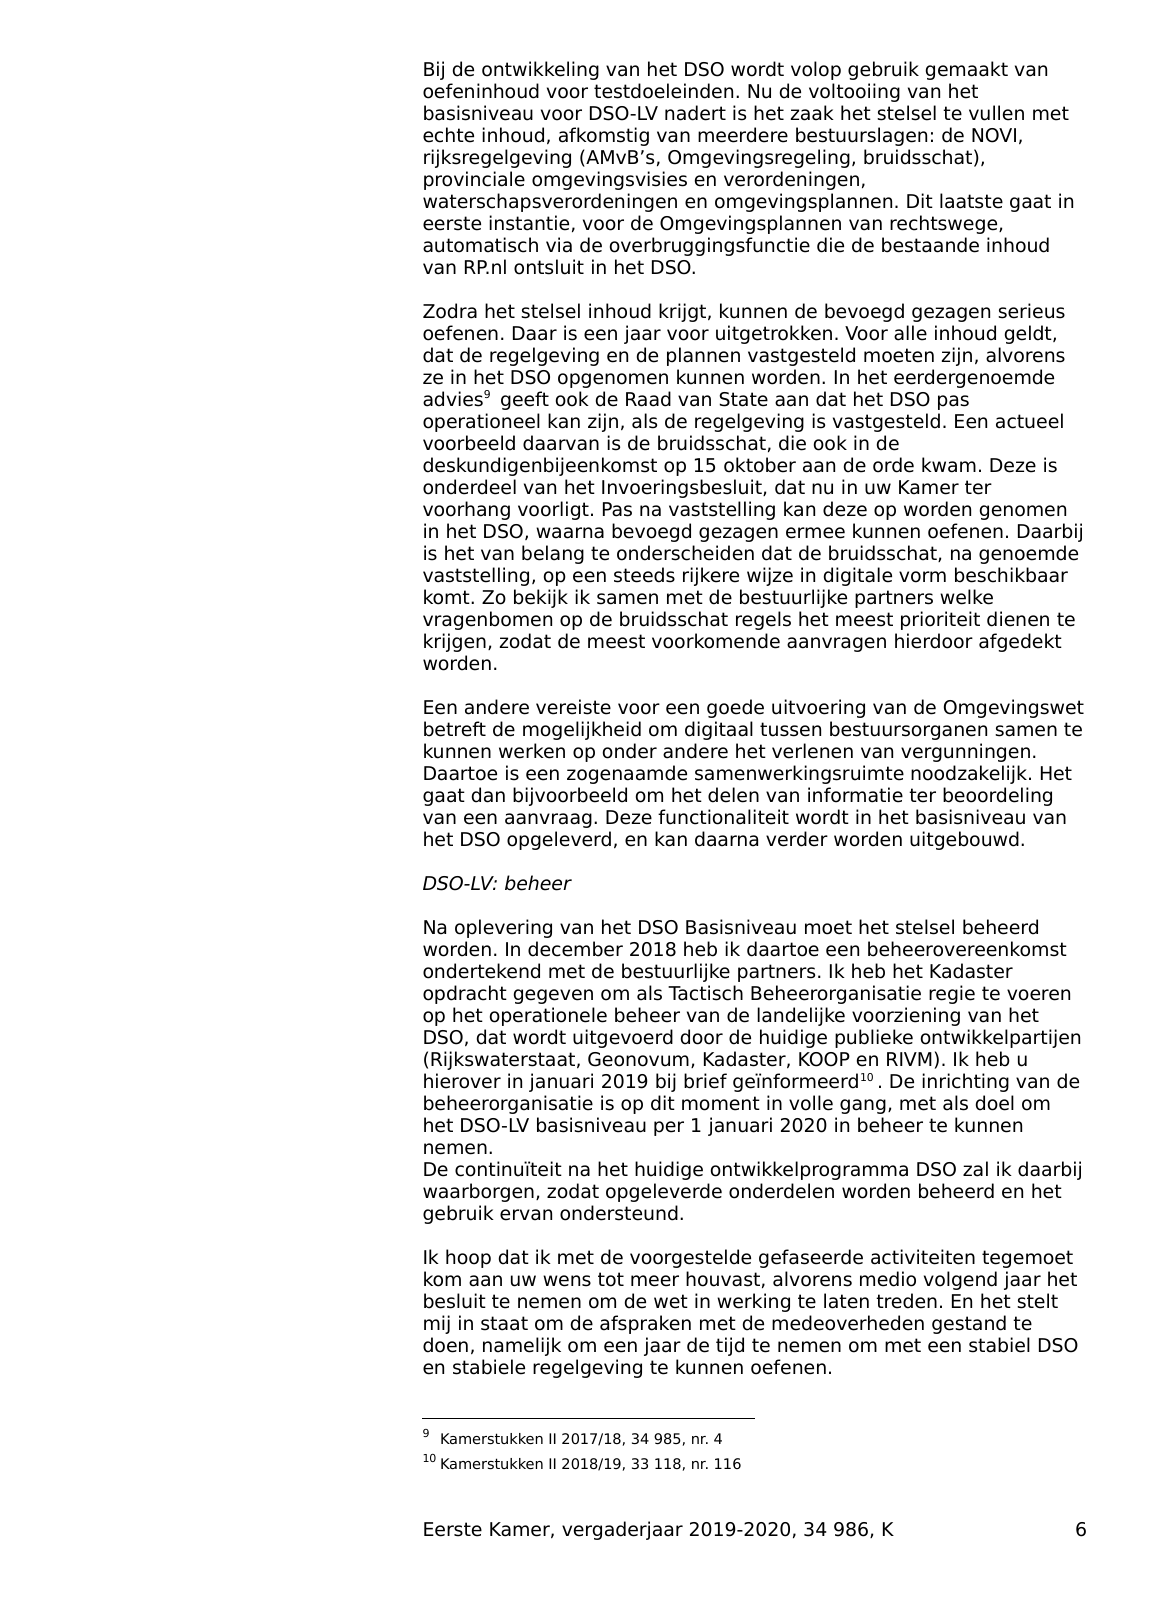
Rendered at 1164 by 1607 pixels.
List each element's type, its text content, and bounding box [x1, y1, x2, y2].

text Na oplevering van het DSO Basisniveau moet het stelsel beheerd worden. In december 2018 heb ik daartoe een beheerovereenkomst ondertekend met de bestuurlijke partners. Ik heb het Kadaster opdracht gegeven om als Tactisch Beheerorganisatie regie te voeren op het operationele beheer van de landelijke voorziening van het DSO, dat wordt uitgevoerd door de huidige publieke ontwikkelpartijen (Rijkswaterstaat, Geonovum, Kadaster, KOOP en RIVM). Ik heb u hierover in januari 2019 bij brief geïnformeerd. De inrichting van de beheerorganisatie is op dit moment in volle gang, met als doel om het DSO-LV basisniveau per 1 januari 2020 in beheer te kunnen nemen. [422, 917, 1087, 1159]
text De continuïteit na het huidige ontwikkelprogramma DSO zal ik daarbij waarborgen, zodat opgeleverde onderdelen worden beheerd en het gebruik ervan ondersteund. [422, 1159, 1087, 1225]
text Ik hoop dat ik met de voorgestelde gefaseerde activiteiten tegemoet kom aan uw wens tot meer houvast, alvorens medio volgend jaar het besluit te nemen om de wet in werking te laten treden. En het stelt mij in staat om de afspraken met de medeoverheden gestand te doen, namelijk om een jaar de tijd te nemen om met een stabiel DSO en stabiele regelgeving te kunnen oefenen. [422, 1247, 1087, 1379]
text Kamerstukken II 2018/19, 33 118, nr. 116 [422, 1452, 1087, 1474]
text Kamerstukken II 2017/18, 34 985, nr. 4 [422, 1427, 1087, 1449]
text Een andere vereiste voor een goede uitvoering van de Omgevingswet betreft de mogelijkheid om digitaal tussen bestuursorganen samen te kunnen werken op onder andere het verlenen van vergunningen. Daartoe is een zogenaamde samenwerkingsruimte noodzakelijk. Het gaat dan bijvoorbeeld om het delen van informatie ter beoordeling van een aanvraag. Deze functionaliteit wordt in het basisniveau van het DSO opgeleverd, en kan daarna verder worden uitgebouwd. [422, 697, 1087, 851]
text Bij de ontwikkeling van het DSO wordt volop gebruik gemaakt van oefeninhoud voor testdoeleinden. Nu de voltooiing van het basisniveau voor DSO-LV nadert is het zaak het stelsel te vullen met echte inhoud, afkomstig van meerdere bestuurslagen: de NOVI, rijksregelgeving (AMvB’s, Omgevingsregeling, bruidsschat), provinciale omgevingsvisies en verordeningen, waterschapsverordeningen en omgevingsplannen. Dit laatste gaat in eerste instantie, voor de Omgevingsplannen van rechtswege, automatisch via de overbruggingsfunctie die de bestaande inhoud van RP.nl ontsluit in het DSO. [422, 59, 1087, 279]
subtitle DSO-LV: beheer [422, 873, 1087, 895]
text Zodra het stelsel inhoud krijgt, kunnen de bevoegd gezagen serieus oefenen. Daar is een jaar voor uitgetrokken. Voor alle inhoud geldt, dat de regelgeving en de plannen vastgesteld moeten zijn, alvorens ze in het DSO opgenomen kunnen worden. In het eerdergenoemde advies geeft ook de Raad van State aan dat het DSO pas operationeel kan zijn, als de regelgeving is vastgesteld. Een actueel voorbeeld daarvan is de bruidsschat, die ook in de deskundigenbijeenkomst op 15 oktober aan de orde kwam. Deze is onderdeel van het Invoeringsbesluit, dat nu in uw Kamer ter voorhang voorligt. Pas na vaststelling kan deze op worden genomen in het DSO, waarna bevoegd gezagen ermee kunnen oefenen. Daarbij is het van belang te onderscheiden dat de bruidsschat, na genoemde vaststelling, op een steeds rijkere wijze in digitale vorm beschikbaar komt. Zo bekijk ik samen met de bestuurlijke partners welke vragenbomen op de bruidsschat regels het meest prioriteit dienen te krijgen, zodat de meest voorkomende aanvragen hierdoor afgedekt worden. [422, 301, 1087, 675]
